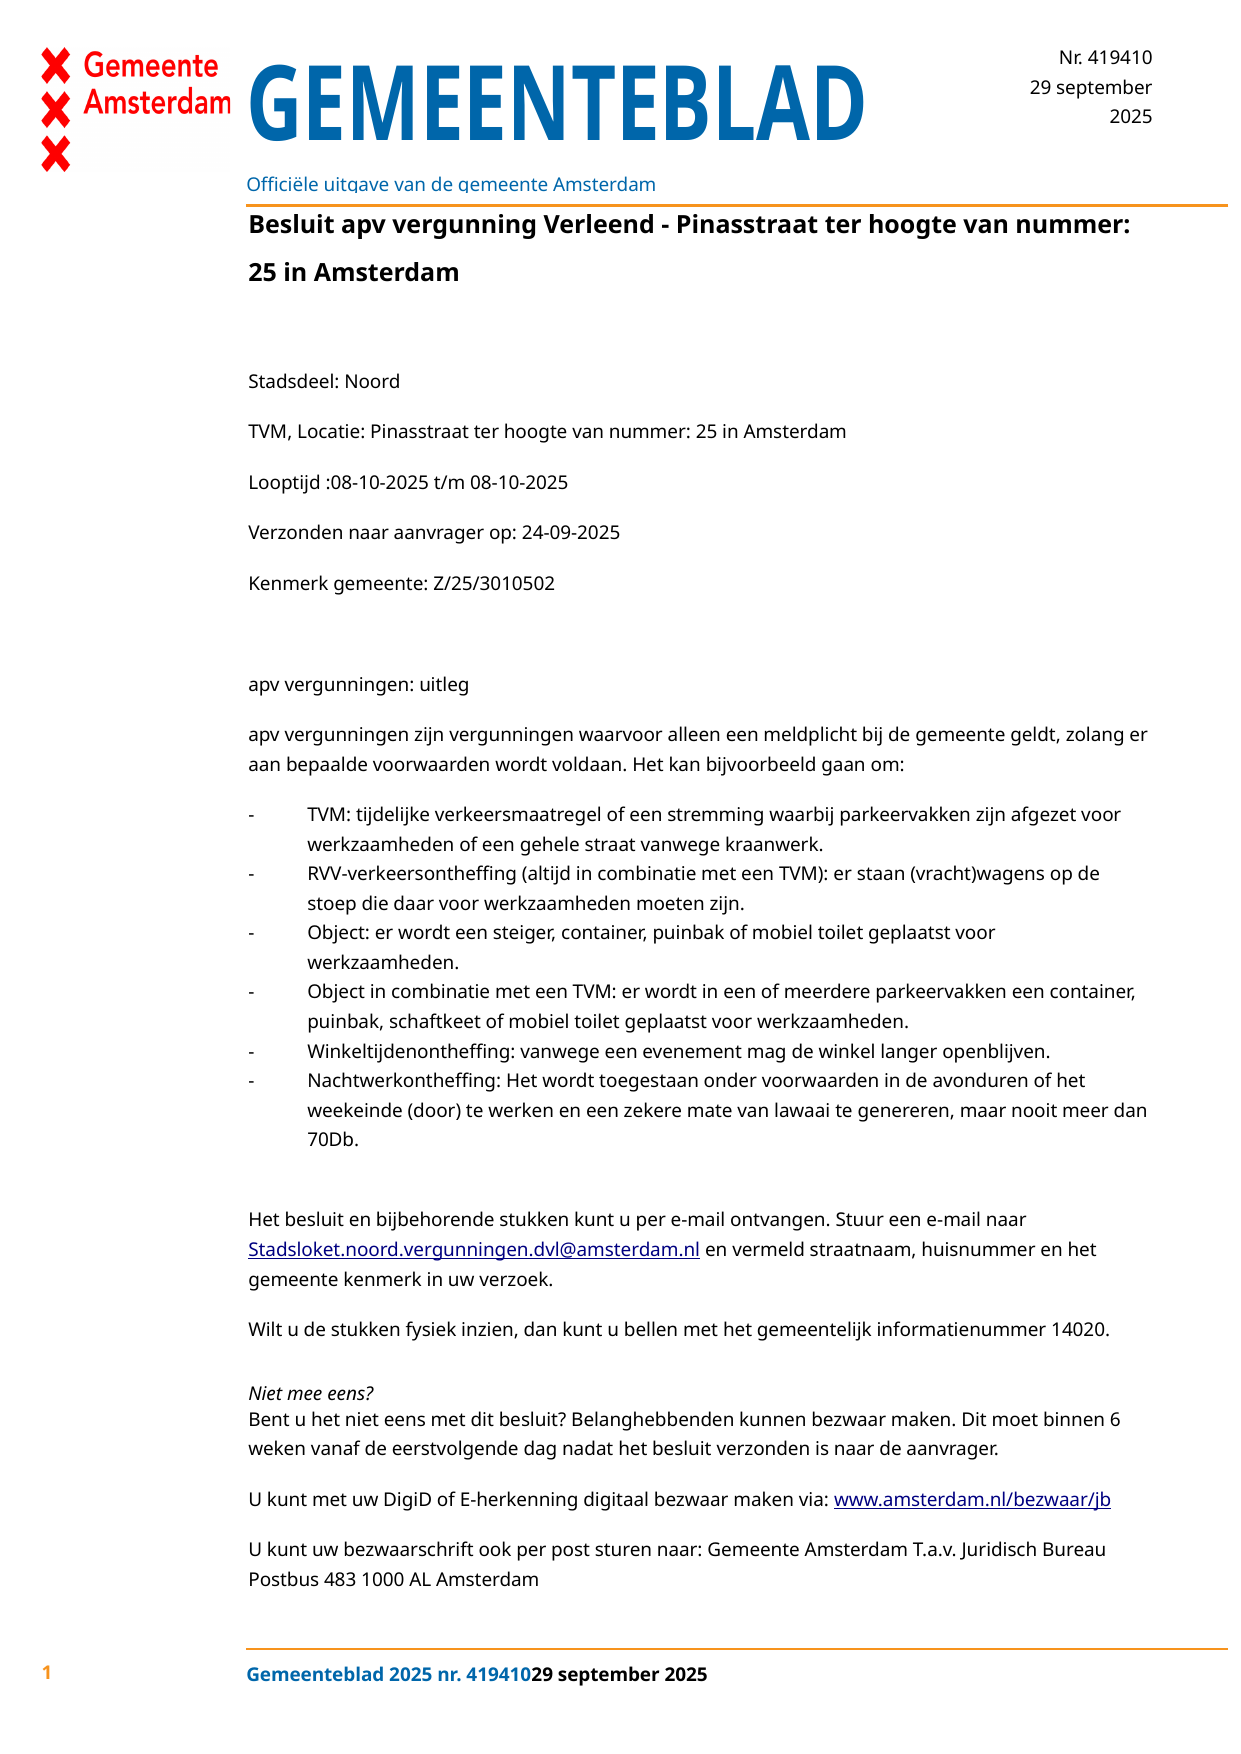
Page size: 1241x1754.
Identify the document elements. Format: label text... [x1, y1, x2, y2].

text Bent u het niet eens met dit besluit? Belanghebbenden kunnen bezwaar maken. Dit moet binnen 6 weken vanaf de eerstvolgende dag nadat het besluit verzonden is naar de aanvrager. [248, 1406, 1152, 1461]
text apv vergunningen zijn vergunningen waarvoor alleen een meldplicht bij de gemeente geldt, zolang er aan bepaalde voorwaarden wordt voldaan. Het kan bijvoorbeeld gaan om: [248, 721, 1152, 777]
text Verzonden naar aanvrager op: 24-09-2025 [248, 519, 1152, 545]
text Niet mee eens? [248, 1380, 1152, 1406]
list Winkeltijdenontheffing: vanwege een evenement mag de winkel langer openblijven. [248, 1038, 1152, 1064]
list RVV-verkeersontheffing (altijd in combinatie met een TVM): er staan (vracht)wagens op de stoep die daar voor werkzaamheden moeten zijn. [248, 860, 1152, 916]
text U kunt uw bezwaarschrift ook per post sturen naar: Gemeente Amsterdam T.a.v. Juridisch Bureau Postbus 483 1000 AL Amsterdam [248, 1536, 1152, 1592]
text Kenmerk gemeente: Z/25/3010502 [248, 570, 1152, 596]
text Wilt u de stukken fysiek inzien, dan kunt u bellen met het gemeentelijk informatienummer 14020. [248, 1316, 1152, 1342]
list Nachtwerkontheffing: Het wordt toegestaan onder voorwaarden in de avonduren of het weekeinde (door) te werken en een zekere mate van lawaai te genereren, maar nooit meer dan 70Db. [248, 1067, 1152, 1152]
text apv vergunningen: uitleg [248, 671, 1152, 697]
text Looptijd :08-10-2025 t/m 08-10-2025 [248, 469, 1152, 495]
text U kunt met uw DigiD of E-herkenning digitaal bezwaar maken via: www.amsterdam.nl/bezwaar/jb [248, 1486, 1152, 1512]
text Besluit apv vergunning Verleend - Pinasstraat ter hoogte van nummer: 25 in Amsterdam [248, 207, 1152, 288]
list TVM: tijdelijke verkeersmaatregel of een stremming waarbij parkeervakken zijn afgezet voor werkzaamheden of een gehele straat vanwege kraanwerk. [248, 801, 1152, 857]
text TVM, Locatie: Pinasstraat ter hoogte van nummer: 25 in Amsterdam [248, 419, 1152, 444]
list Object in combinatie met een TVM: er wordt in een of meerdere parkeervakken een container, puinbak, schaftkeet of mobiel toilet geplaatst voor werkzaamheden. [248, 979, 1152, 1034]
text Stadsdeel: Noord [248, 368, 1152, 394]
picture [41, 47, 231, 172]
text Het besluit en bijbehorende stukken kunt u per e-mail ontvangen. Stuur een e-mail naar Stadsloket.noord.vergunningen.dvl@amsterdam.nl en vermeld straatnaam, huisnummer en het gemeente kenmerk in uw verzoek. [248, 1207, 1152, 1292]
list Object: er wordt een steiger, container, puinbak of mobiel toilet geplaatst voor werkzaamheden. [248, 919, 1152, 975]
